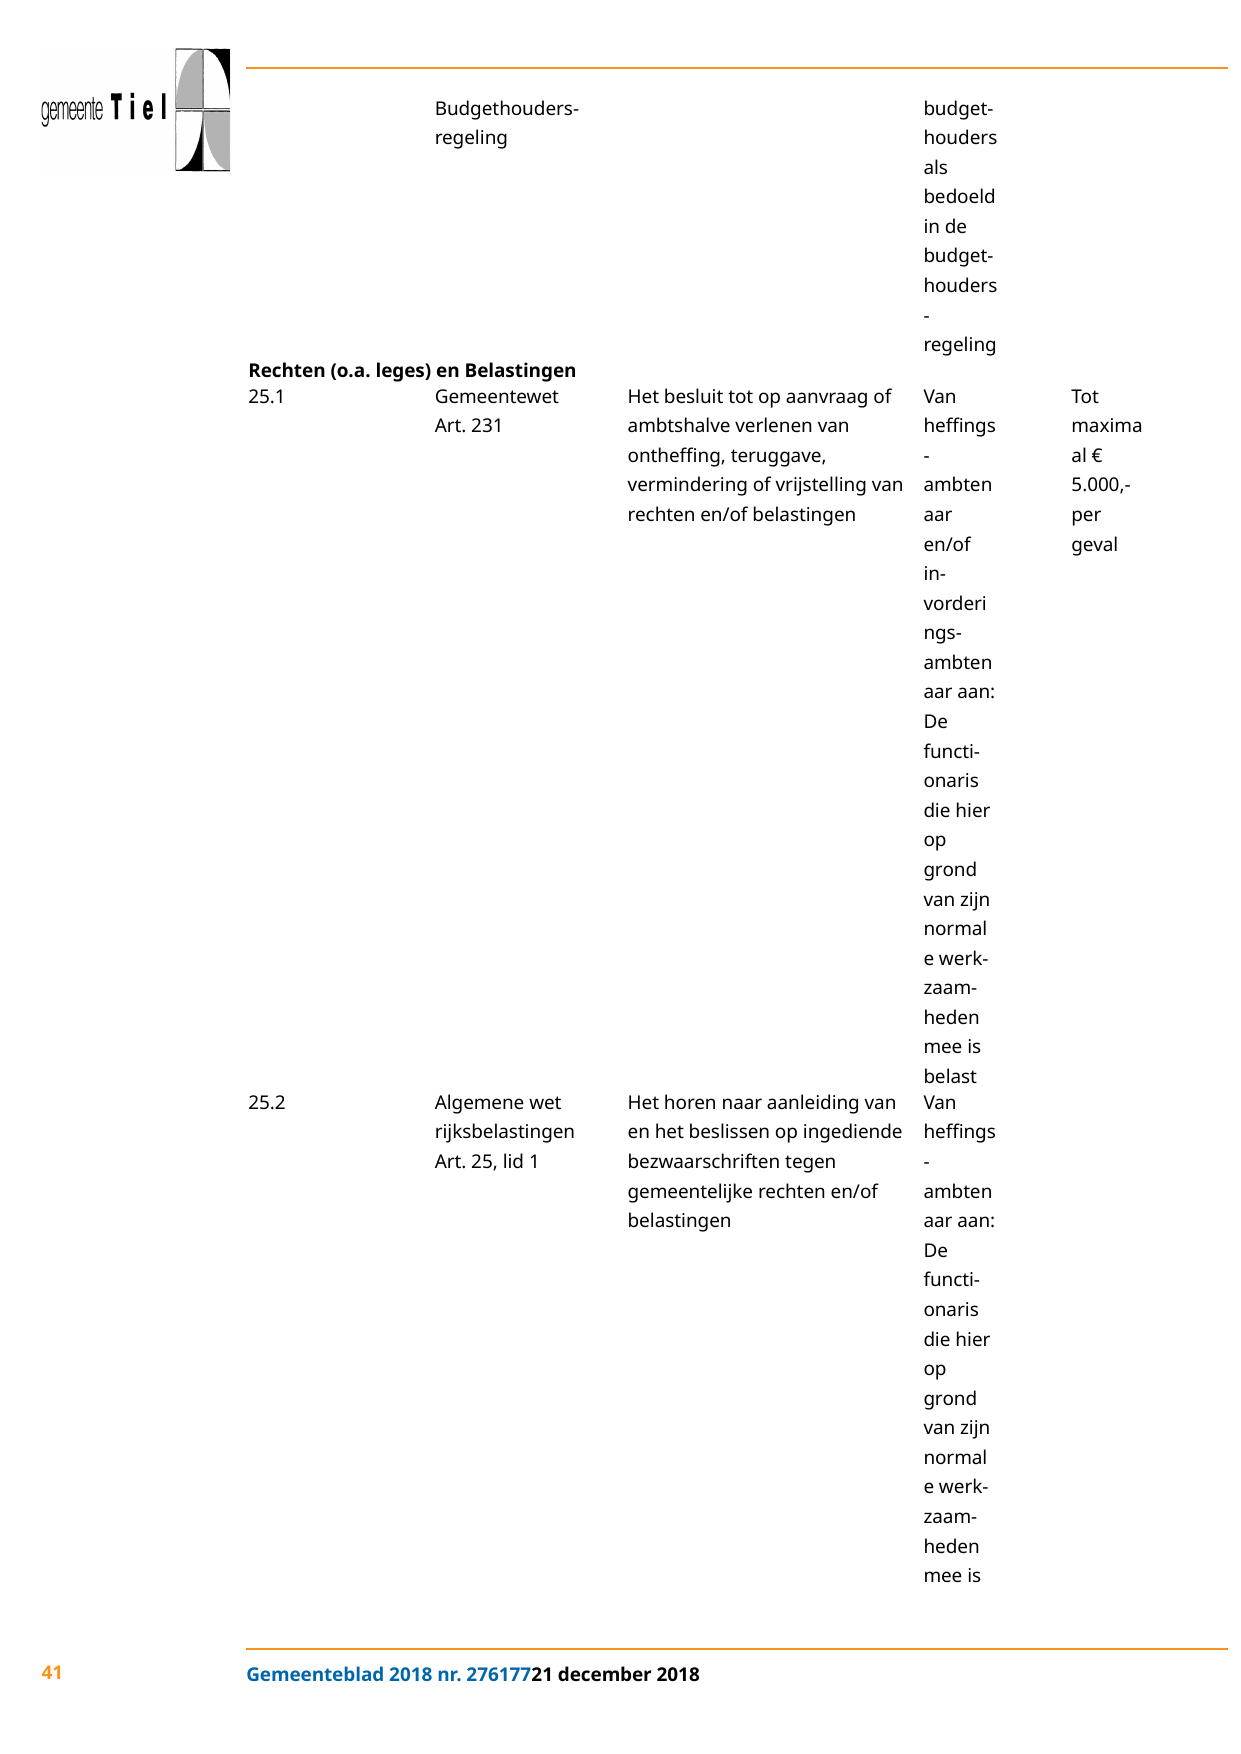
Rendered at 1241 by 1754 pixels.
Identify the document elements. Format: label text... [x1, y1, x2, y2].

table_cell [248, 95, 434, 357]
table_cell Van heffings- ambtenaar en/of in- vorderings- ambtenaar aan: De functi- onaris die hier op grond van zijn normale werk- zaam- heden mee is belast [923, 383, 997, 1089]
table_cell Tot maximaal € 5.000,- per geval [1071, 383, 1152, 1089]
table_cell 25.1 [248, 383, 434, 1089]
table_cell [1071, 1089, 1152, 1588]
table_cell [997, 383, 1071, 1089]
table_cell budget- houders als bedoeld in de budget- houders- regeling [923, 95, 997, 357]
table_cell [1071, 95, 1152, 357]
picture [41, 47, 231, 172]
table_cell Van heffings- ambtenaar aan: De functi- onaris die hier op grond van zijn normale werk- zaam- heden mee is [923, 1089, 997, 1588]
table_cell Gemeentewet Art. 231 [435, 383, 627, 1089]
table_cell [628, 95, 923, 357]
table_cell Rechten (o.a. leges) en Belastingen [248, 357, 1152, 383]
table_cell Het horen naar aanleiding van en het beslissen op ingediende bezwaarschriften tegen gemeentelijke rechten en/of belastingen [628, 1089, 923, 1588]
table_cell [997, 1089, 1071, 1588]
table_cell Budgethouders-regeling [435, 95, 627, 357]
table_cell [997, 95, 1071, 357]
table_cell Het besluit tot op aanvraag of ambtshalve verlenen van ontheffing, teruggave, vermindering of vrijstelling van rechten en/of belastingen [628, 383, 923, 1089]
table_cell 25.2 [248, 1089, 434, 1588]
table_cell Algemene wet rijksbelastingen Art. 25, lid 1 [435, 1089, 627, 1588]
